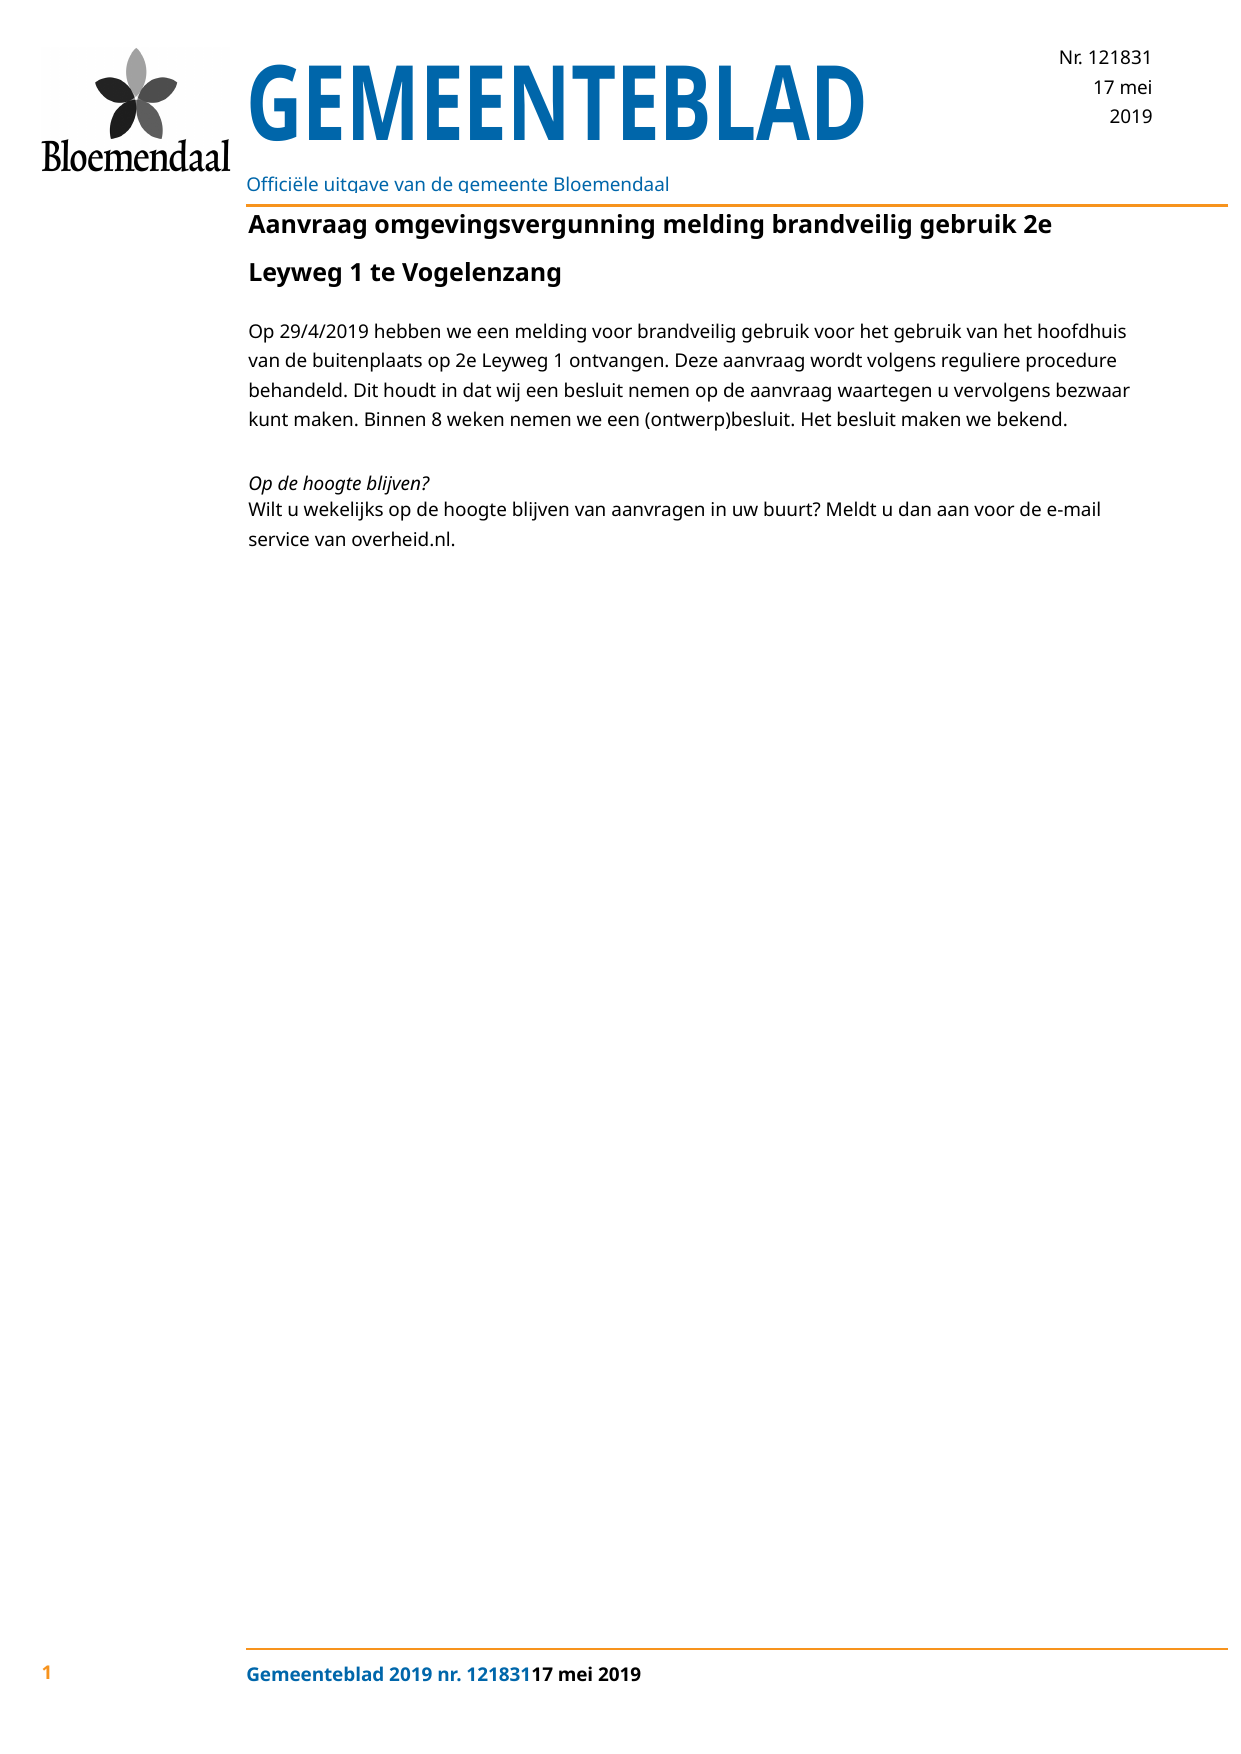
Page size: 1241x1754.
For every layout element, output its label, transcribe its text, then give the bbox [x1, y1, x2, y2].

text Op 29/4/2019 hebben we een melding voor brandveilig gebruik voor het gebruik van het hoofdhuis van de buitenplaats op 2e Leyweg 1 ontvangen. Deze aanvraag wordt volgens reguliere procedure behandeld. Dit houdt in dat wij een besluit nemen op de aanvraag waartegen u vervolgens bezwaar kunt maken. Binnen 8 weken nemen we een (ontwerp)besluit. Het besluit maken we bekend. [248, 318, 1152, 432]
picture [41, 47, 231, 172]
text Op de hoogte blijven? [248, 471, 1152, 496]
text Aanvraag omgevingsvergunning melding brandveilig gebruik 2e Leyweg 1 te Vogelenzang [248, 207, 1152, 288]
text Wilt u wekelijks op de hoogte blijven van aanvragen in uw buurt? Meldt u dan aan voor de e-mail service van overheid.nl. [248, 496, 1152, 552]
